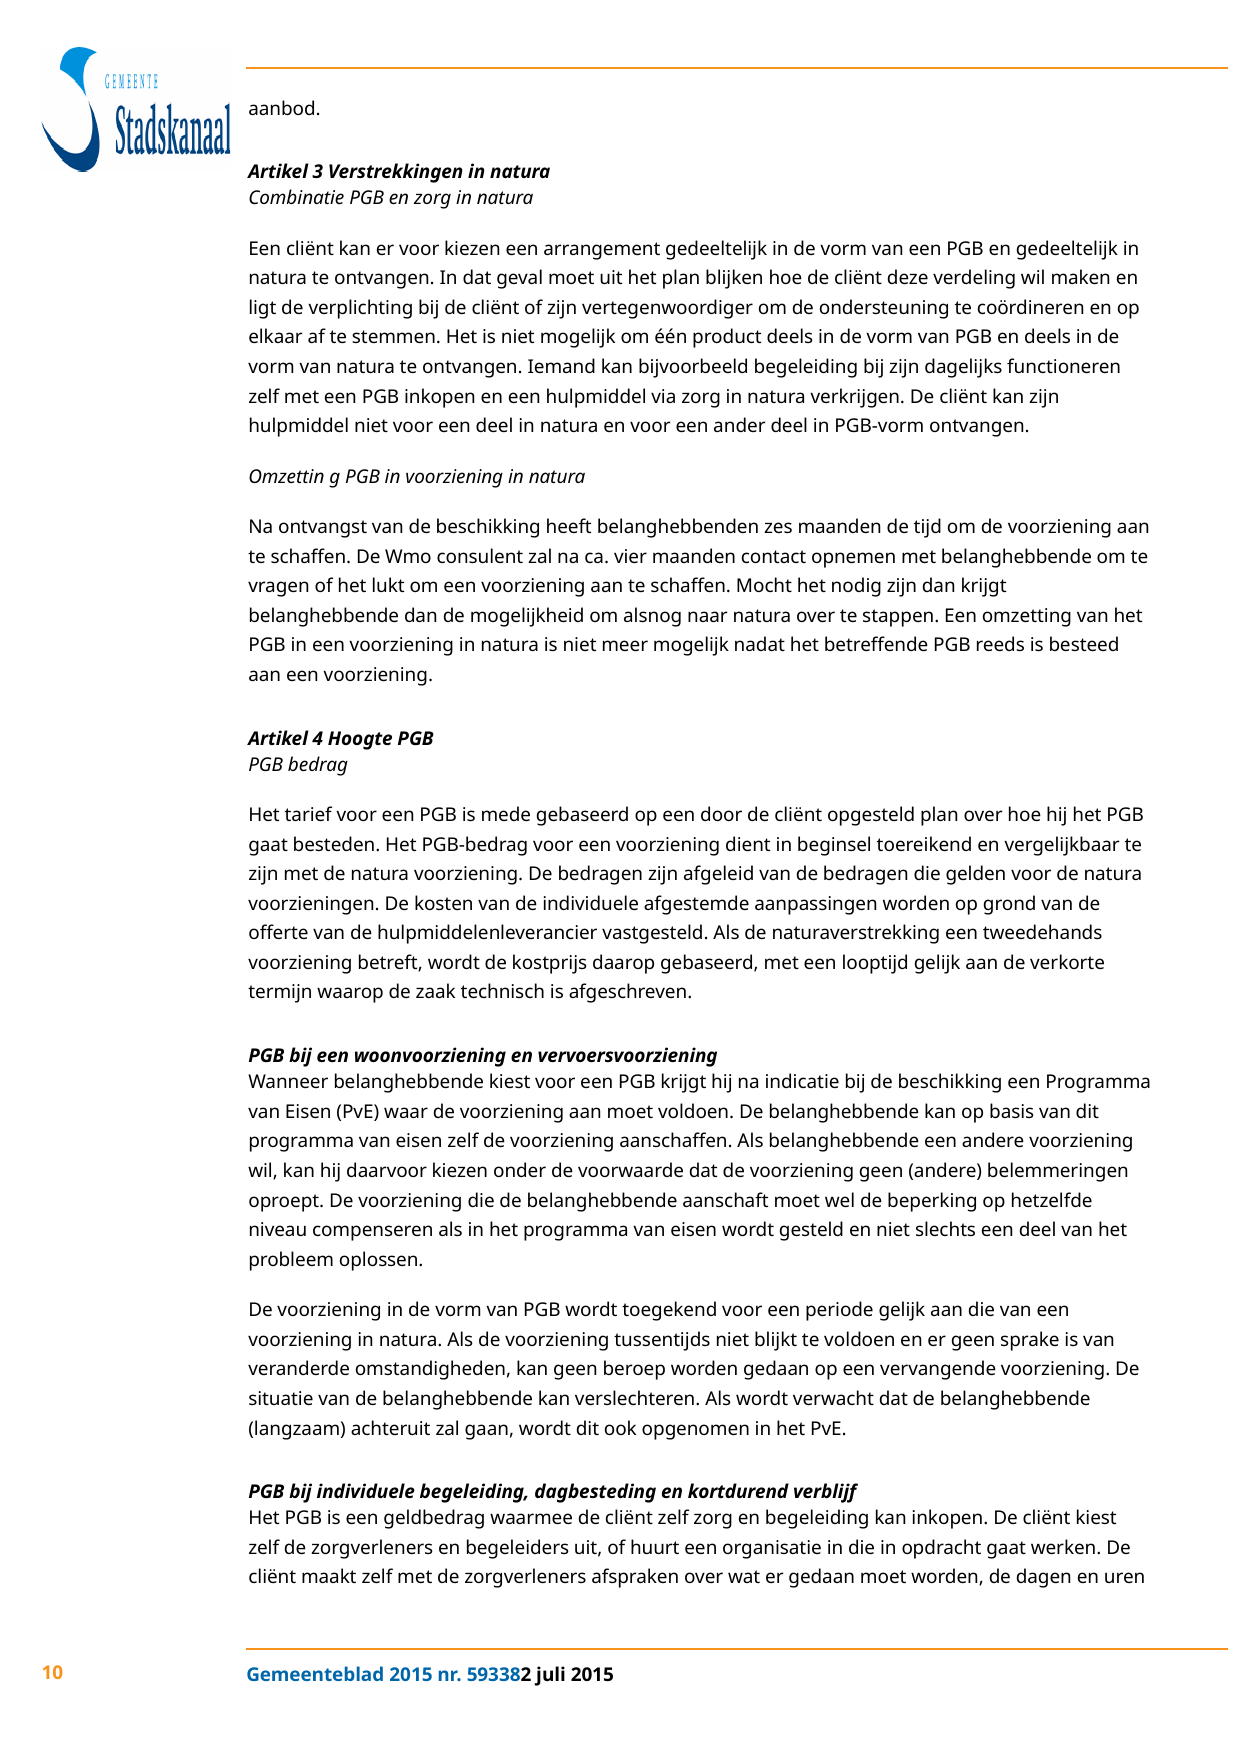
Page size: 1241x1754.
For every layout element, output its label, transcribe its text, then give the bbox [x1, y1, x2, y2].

text aanbod. [248, 95, 1152, 121]
text Na ontvangst van de beschikking heeft belanghebbenden zes maanden de tijd om de voorziening aan te schaffen. De Wmo consulent zal na ca. vier maanden contact opnemen met belanghebbende om te vragen of het lukt om een voorziening aan te schaffen. Mocht het nodig zijn dan krijgt belanghebbende dan de mogelijkheid om alsnog naar natura over te stappen. Een omzetting van het PGB in een voorziening in natura is niet meer mogelijk nadat het betreffende PGB reeds is besteed aan een voorziening. [248, 513, 1152, 687]
text PGB bij individuele begeleiding, dagbesteding en kortdurend verblijf [248, 1479, 1152, 1504]
text De voorziening in de vorm van PGB wordt toegekend voor een periode gelijk aan die van een voorziening in natura. Als de voorziening tussentijds niet blijkt te voldoen en er geen sprake is van veranderde omstandigheden, kan geen beroep worden gedaan op een vervangende voorziening. De situatie van de belanghebbende kan verslechteren. Als wordt verwacht dat de belanghebbende (langzaam) achteruit zal gaan, wordt dit ook opgenomen in het PvE. [248, 1296, 1152, 1440]
text Omzettin g PGB in voorziening in natura [248, 463, 1152, 488]
text Een cliënt kan er voor kiezen een arrangement gedeeltelijk in de vorm van een PGB en gedeeltelijk in natura te ontvangen. In dat geval moet uit het plan blijken hoe de cliënt deze verdeling wil maken en ligt de verplichting bij de cliënt of zijn vertegenwoordiger om de ondersteuning te coördineren en op elkaar af te stemmen. Het is niet mogelijk om één product deels in de vorm van PGB en deels in de vorm van natura te ontvangen. Iemand kan bijvoorbeeld begeleiding bij zijn dagelijks functioneren zelf met een PGB inkopen en een hulpmiddel via zorg in natura verkrijgen. De cliënt kan zijn hulpmiddel niet voor een deel in natura en voor een ander deel in PGB-vorm ontvangen. [248, 235, 1152, 438]
text Artikel 4 Hoogte PGB [248, 725, 1152, 751]
text Combinatie PGB en zorg in natura [248, 184, 1152, 210]
text Wanneer belanghebbende kiest voor een PGB krijgt hij na indicatie bij de beschikking een Programma van Eisen (PvE) waar de voorziening aan moet voldoen. De belanghebbende kan op basis van dit programma van eisen zelf de voorziening aanschaffen. Als belanghebbende een andere voorziening wil, kan hij daarvoor kiezen onder de voorwaarde dat de voorziening geen (andere) belemmeringen oproept. De voorziening die de belanghebbende aanschaft moet wel de beperking op hetzelfde niveau compenseren als in het programma van eisen wordt gesteld en niet slechts een deel van het probleem oplossen. [248, 1068, 1152, 1272]
picture [41, 47, 231, 172]
text Artikel 3 Verstrekkingen in natura [248, 159, 1152, 184]
text Het tarief voor een PGB is mede gebaseerd op een door de cliënt opgesteld plan over hoe hij het PGB gaat besteden. Het PGB-bedrag voor een voorziening dient in beginsel toereikend en vergelijkbaar te zijn met de natura voorziening. De bedragen zijn afgeleid van de bedragen die gelden voor de natura voorzieningen. De kosten van de individuele afgestemde aanpassingen worden op grond van de offerte van de hulpmiddelenleverancier vastgesteld. Als de naturaverstrekking een tweedehands voorziening betreft, wordt de kostprijs daarop gebaseerd, met een looptijd gelijk aan de verkorte termijn waarop de zaak technisch is afgeschreven. [248, 801, 1152, 1004]
text PGB bedrag [248, 751, 1152, 777]
text Het PGB is een geldbedrag waarmee de cliënt zelf zorg en begeleiding kan inkopen. De cliënt kiest zelf de zorgverleners en begeleiders uit, of huurt een organisatie in die in opdracht gaat werken. De cliënt maakt zelf met de zorgverleners afspraken over wat er gedaan moet worden, de dagen en uren [248, 1504, 1152, 1589]
text PGB bij een woonvoorziening en vervoersvoorziening [248, 1043, 1152, 1068]
